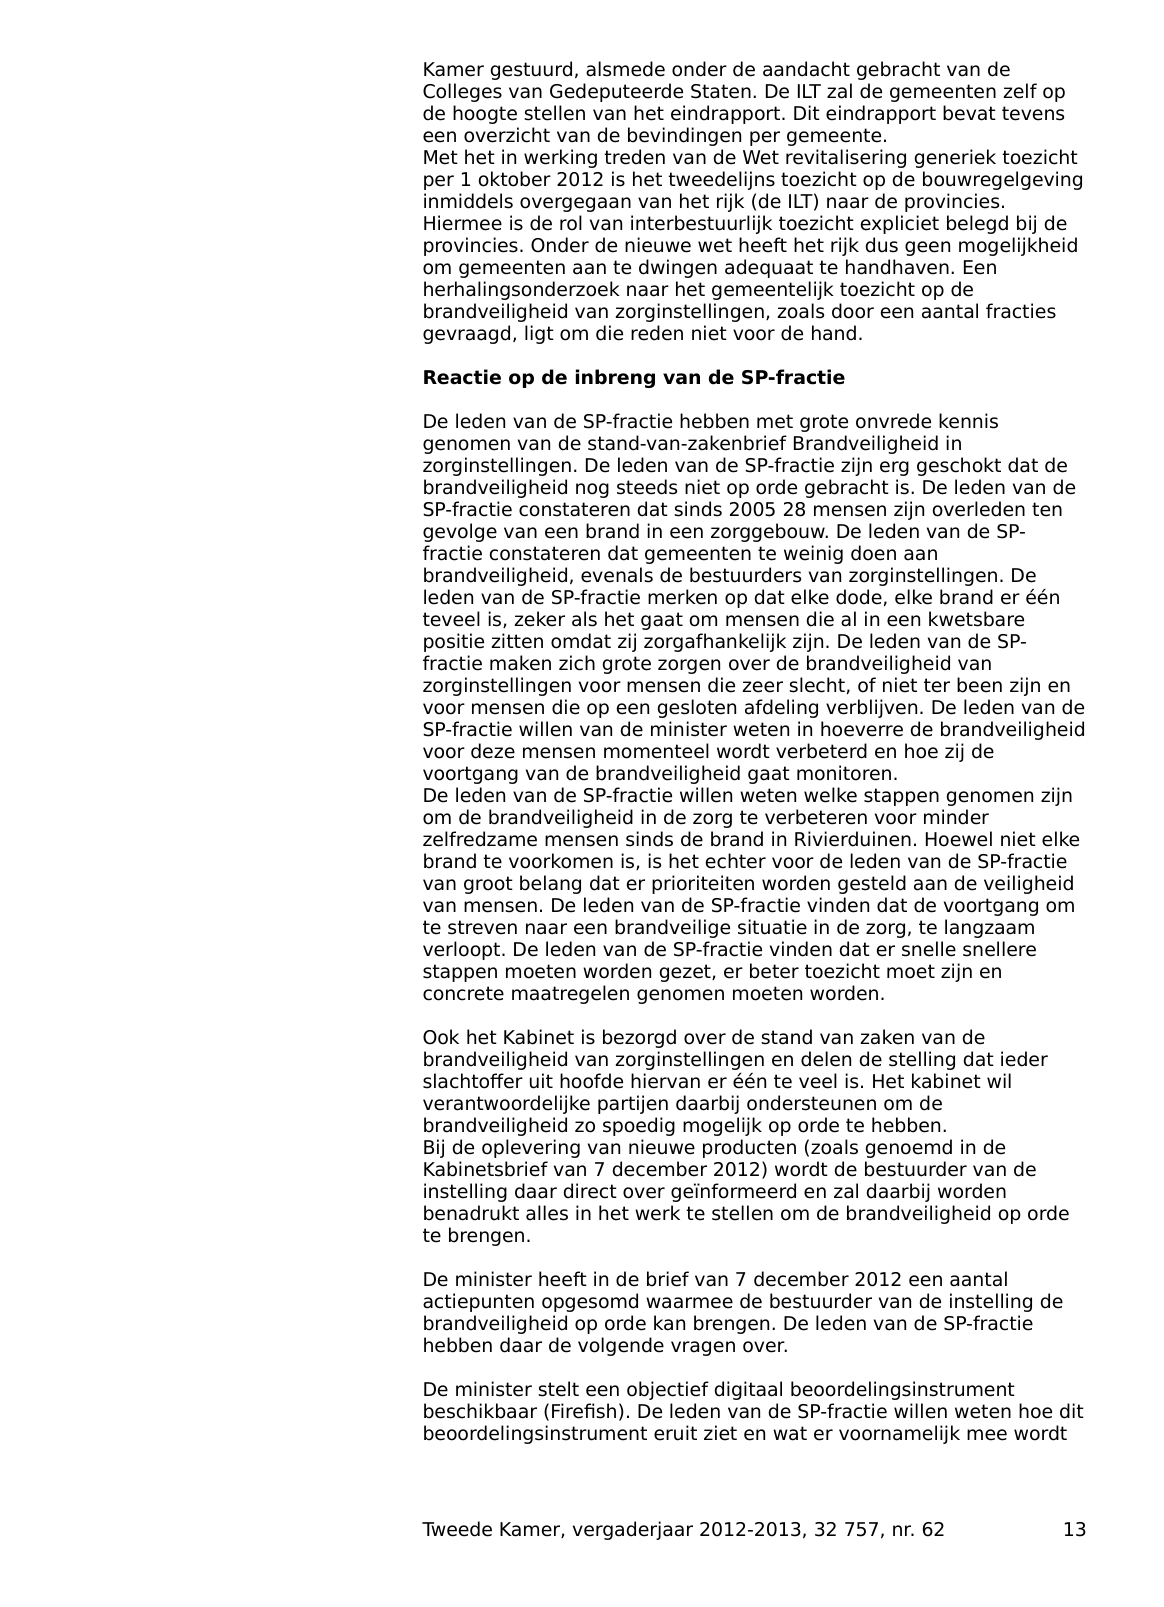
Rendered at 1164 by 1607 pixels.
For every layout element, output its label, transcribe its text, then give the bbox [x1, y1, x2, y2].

text De leden van de SP-fractie hebben met grote onvrede kennis genomen van de stand-van-zakenbrief Brandveiligheid in zorginstellingen. De leden van de SP-fractie zijn erg geschokt dat de brandveiligheid nog steeds niet op orde gebracht is. De leden van de SP-fractie constateren dat sinds 2005 28 mensen zijn overleden ten gevolge van een brand in een zorggebouw. De leden van de SP-fractie constateren dat gemeenten te weinig doen aan brandveiligheid, evenals de bestuurders van zorginstellingen. De leden van de SP-fractie merken op dat elke dode, elke brand er één teveel is, zeker als het gaat om mensen die al in een kwetsbare positie zitten omdat zij zorgafhankelijk zijn. De leden van de SP-fractie maken zich grote zorgen over de brandveiligheid van zorginstellingen voor mensen die zeer slecht, of niet ter been zijn en voor mensen die op een gesloten afdeling verblijven. De leden van de SP-fractie willen van de minister weten in hoeverre de brandveiligheid voor deze mensen momenteel wordt verbeterd en hoe zij de voortgang van de brandveiligheid gaat monitoren. [422, 411, 1087, 785]
text De minister stelt een objectief digitaal beoordelingsinstrument beschikbaar (Firefish). De leden van de SP-fractie willen weten hoe dit beoordelingsinstrument eruit ziet en wat er voornamelijk mee wordt [422, 1379, 1087, 1445]
text Kamer gestuurd, alsmede onder de aandacht gebracht van de Colleges van Gedeputeerde Staten. De ILT zal de gemeenten zelf op de hoogte stellen van het eindrapport. Dit eindrapport bevat tevens een overzicht van de bevindingen per gemeente. [422, 59, 1087, 147]
text De minister heeft in de brief van 7 december 2012 een aantal actiepunten opgesomd waarmee de bestuurder van de instelling de brandveiligheid op orde kan brengen. De leden van de SP-fractie hebben daar de volgende vragen over. [422, 1269, 1087, 1357]
text Ook het Kabinet is bezorgd over de stand van zaken van de brandveiligheid van zorginstellingen en delen de stelling dat ieder slachtoffer uit hoofde hiervan er één te veel is. Het kabinet wil verantwoordelijke partijen daarbij ondersteunen om de brandveiligheid zo spoedig mogelijk op orde te hebben. [422, 1027, 1087, 1137]
text De leden van de SP-fractie willen weten welke stappen genomen zijn om de brandveiligheid in de zorg te verbeteren voor minder zelfredzame mensen sinds de brand in Rivierduinen. Hoewel niet elke brand te voorkomen is, is het echter voor de leden van de SP-fractie van groot belang dat er prioriteiten worden gesteld aan de veiligheid van mensen. De leden van de SP-fractie vinden dat de voortgang om te streven naar een brandveilige situatie in de zorg, te langzaam verloopt. De leden van de SP-fractie vinden dat er snelle snellere stappen moeten worden gezet, er beter toezicht moet zijn en concrete maatregelen genomen moeten worden. [422, 785, 1087, 1004]
text Met het in werking treden van de Wet revitalisering generiek toezicht per 1 oktober 2012 is het tweedelijns toezicht op de bouwregelgeving inmiddels overgegaan van het rijk (de ILT) naar de provincies. Hiermee is de rol van interbestuurlijk toezicht expliciet belegd bij de provincies. Onder de nieuwe wet heeft het rijk dus geen mogelijkheid om gemeenten aan te dwingen adequaat te handhaven. Een herhalingsonderzoek naar het gemeentelijk toezicht op de brandveiligheid van zorginstellingen, zoals door een aantal fracties gevraagd, ligt om die reden niet voor de hand. [422, 147, 1087, 345]
text Bij de oplevering van nieuwe producten (zoals genoemd in de Kabinetsbrief van 7 december 2012) wordt de bestuurder van de instelling daar direct over geïnformeerd en zal daarbij worden benadrukt alles in het werk te stellen om de brandveiligheid op orde te brengen. [422, 1137, 1087, 1247]
subtitle Reactie op de inbreng van de SP-fractie [422, 367, 1087, 389]
